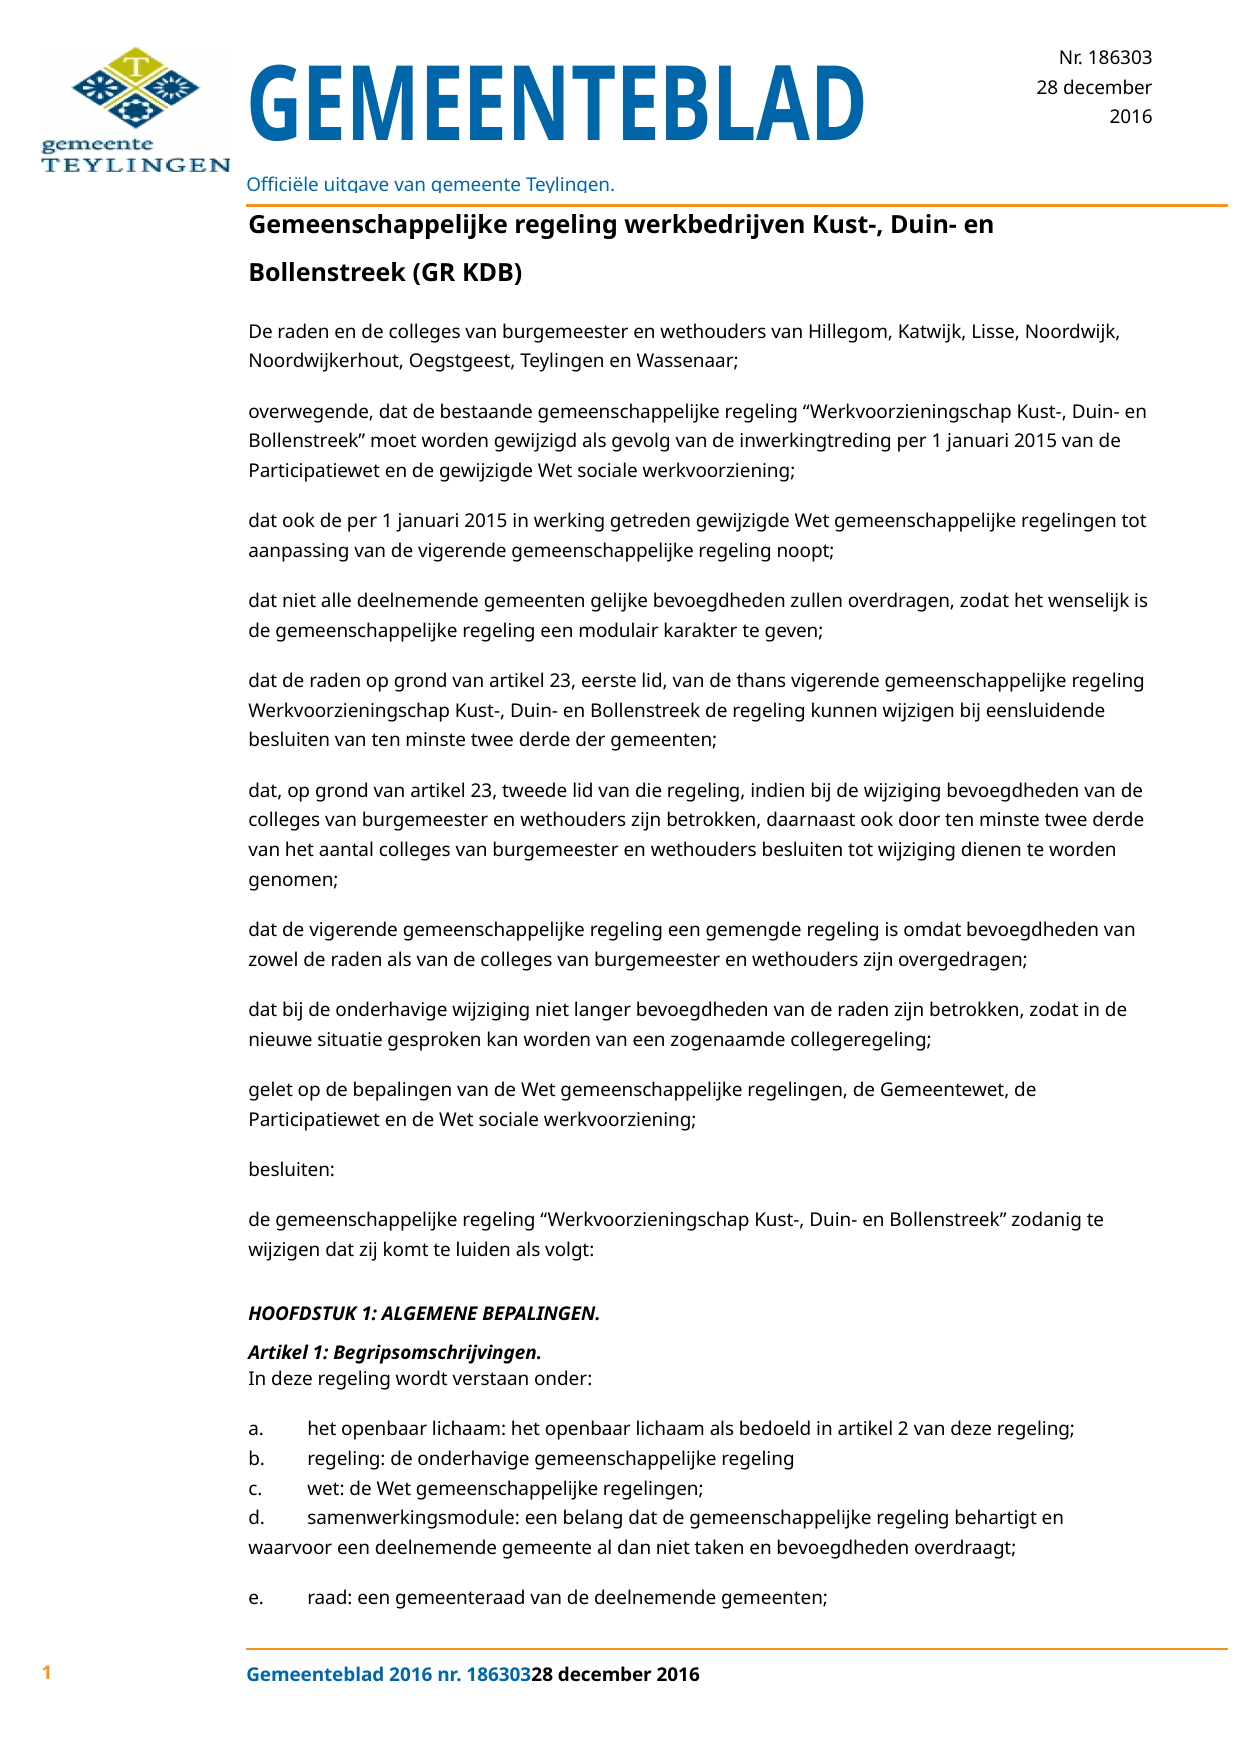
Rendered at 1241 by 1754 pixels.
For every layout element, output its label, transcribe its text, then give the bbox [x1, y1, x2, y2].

list raad: een gemeenteraad van de deelnemende gemeenten; [248, 1584, 1152, 1610]
text dat bij de onderhavige wijziging niet langer bevoegdheden van de raden zijn betrokken, zodat in de nieuwe situatie gesproken kan worden van een zogenaamde collegeregeling; [248, 996, 1152, 1052]
text besluiten: [248, 1156, 1152, 1182]
text In deze regeling wordt verstaan onder: [248, 1365, 1152, 1391]
list het openbaar lichaam: het openbaar lichaam als bedoeld in artikel 2 van deze regeling; [248, 1416, 1152, 1441]
text dat ook de per 1 januari 2015 in werking getreden gewijzigde Wet gemeenschappelijke regelingen tot aanpassing van de vigerende gemeenschappelijke regeling noopt; [248, 507, 1152, 563]
text overwegende, dat de bestaande gemeenschappelijke regeling “Werkvoorzieningschap Kust-, Duin- en Bollenstreek” moet worden gewijzigd als gevolg van de inwerkingtreding per 1 januari 2015 van de Participatiewet en de gewijzigde Wet sociale werkvoorziening; [248, 398, 1152, 483]
text gelet op de bepalingen van de Wet gemeenschappelijke regelingen, de Gemeentewet, de Participatiewet en de Wet sociale werkvoorziening; [248, 1076, 1152, 1132]
list samenwerkingsmodule: een belang dat de gemeenschappelijke regeling behartigt en [248, 1504, 1152, 1530]
text dat de raden op grond van artikel 23, eerste lid, van de thans vigerende gemeenschappelijke regeling Werkvoorzieningschap Kust-, Duin- en Bollenstreek de regeling kunnen wijzigen bij eensluidende besluiten van ten minste twee derde der gemeenten; [248, 667, 1152, 752]
list wet: de Wet gemeenschappelijke regelingen; [248, 1475, 1152, 1501]
text dat niet alle deelnemende gemeenten gelijke bevoegdheden zullen overdragen, zodat het wenselijk is de gemeenschappelijke regeling een modulair karakter te geven; [248, 587, 1152, 643]
picture [41, 47, 231, 172]
text De raden en de colleges van burgemeester en wethouders van Hillegom, Katwijk, Lisse, Noordwijk, Noordwijkerhout, Oegstgeest, Teylingen en Wassenaar; [248, 318, 1152, 373]
text HOOFDSTUK 1: ALGEMENE BEPALINGEN. [248, 1300, 1152, 1326]
text Artikel 1: Begripsomschrijvingen. [248, 1339, 1152, 1365]
text dat, op grond van artikel 23, tweede lid van die regeling, indien bij de wijziging bevoegdheden van de colleges van burgemeester en wethouders zijn betrokken, daarnaast ook door ten minste twee derde van het aantal colleges van burgemeester en wethouders besluiten tot wijziging dienen te worden genomen; [248, 777, 1152, 892]
text waarvoor een deelnemende gemeente al dan niet taken en bevoegdheden overdraagt; [248, 1534, 1152, 1560]
text Gemeenschappelijke regeling werkbedrijven Kust-, Duin- en Bollenstreek (GR KDB) [248, 207, 1152, 288]
text de gemeenschappelijke regeling “Werkvoorzieningschap Kust-, Duin- en Bollenstreek” zodanig te wijzigen dat zij komt te luiden als volgt: [248, 1207, 1152, 1262]
list regeling: de onderhavige gemeenschappelijke regeling [248, 1445, 1152, 1471]
text dat de vigerende gemeenschappelijke regeling een gemengde regeling is omdat bevoegdheden van zowel de raden als van de colleges van burgemeester en wethouders zijn overgedragen; [248, 916, 1152, 972]
